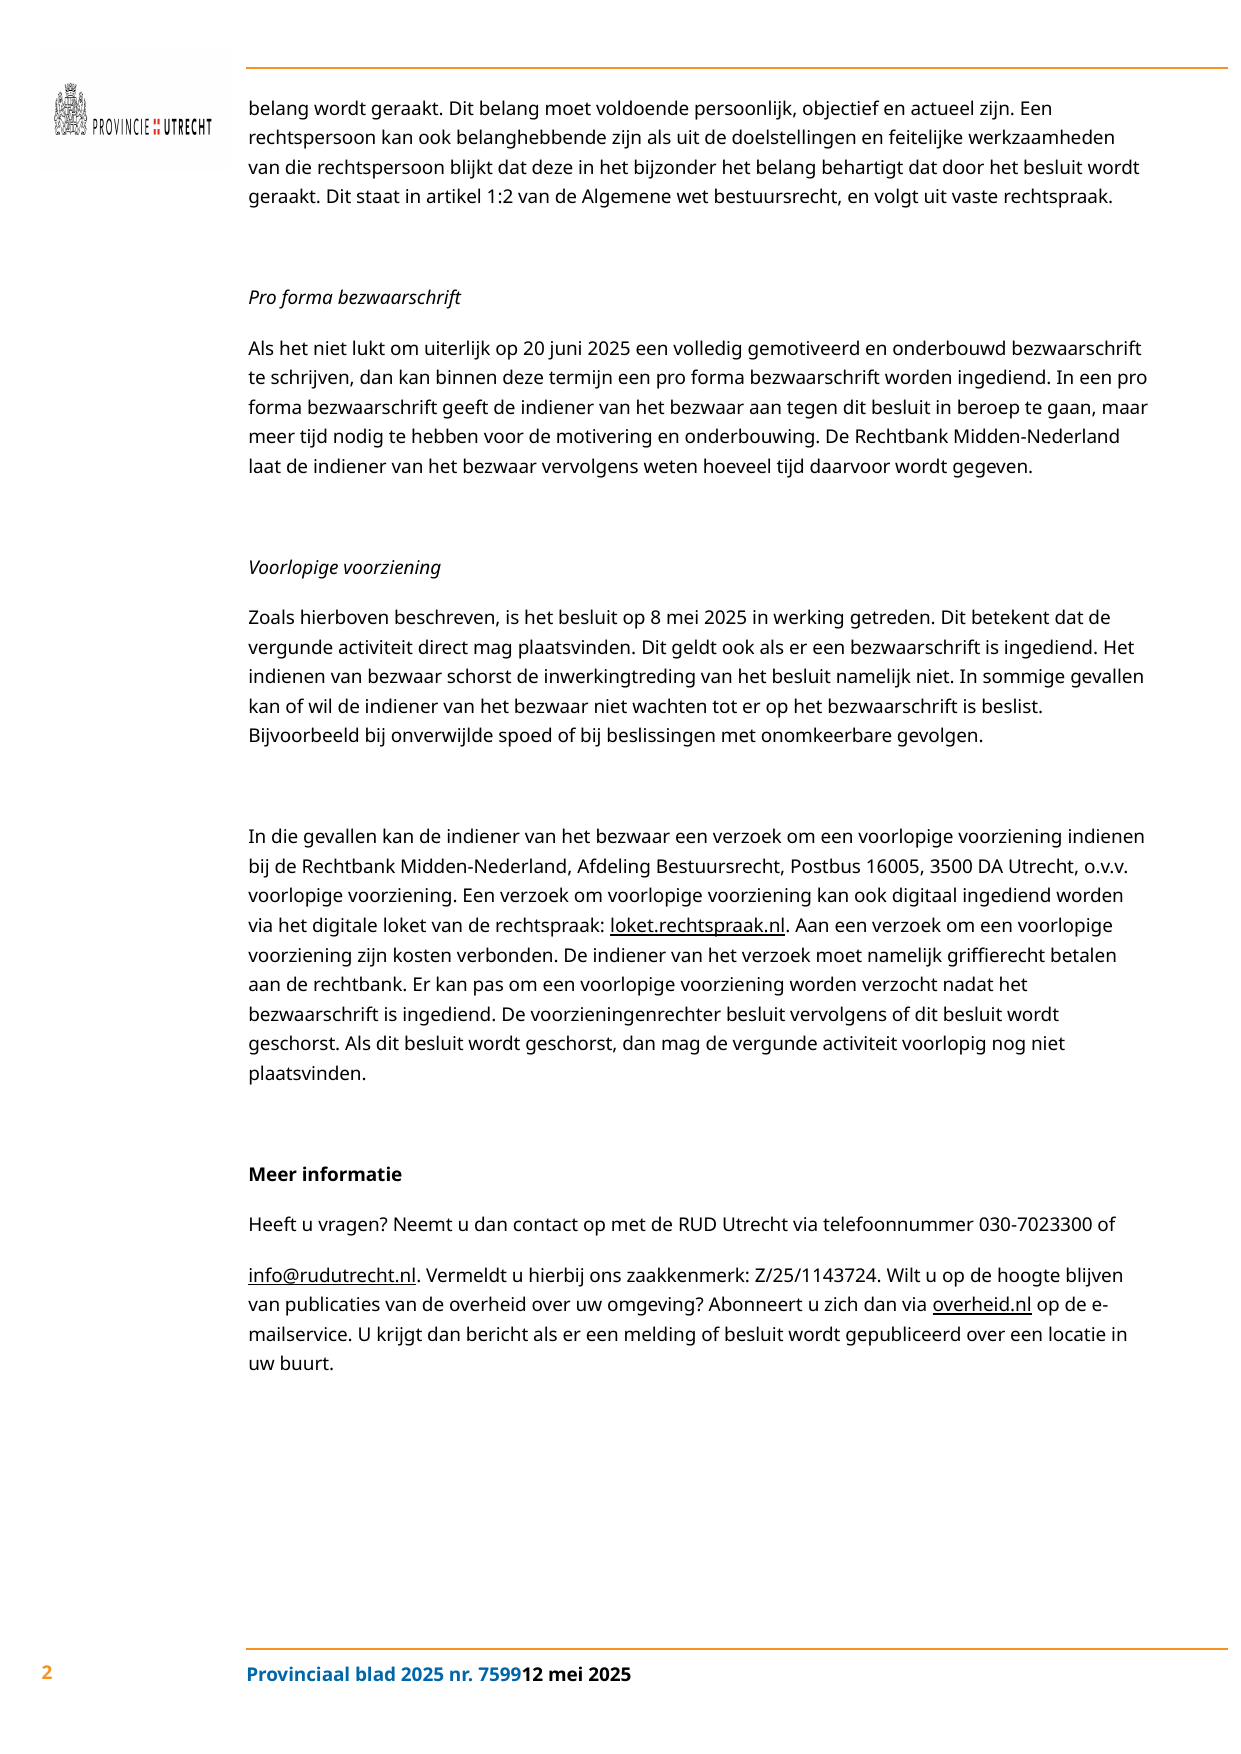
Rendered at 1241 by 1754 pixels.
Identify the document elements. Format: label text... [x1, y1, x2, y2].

picture [41, 47, 231, 172]
text Meer informatie [248, 1161, 1152, 1187]
text Zoals hierboven beschreven, is het besluit op 8 mei 2025 in werking getreden. Dit betekent dat de vergunde activiteit direct mag plaatsvinden. Dit geldt ook als er een bezwaarschrift is ingediend. Het indienen van bezwaar schorst de inwerkingtreding van het besluit namelijk niet. In sommige gevallen kan of wil de indiener van het bezwaar niet wachten tot er op het bezwaarschrift is beslist. Bijvoorbeeld bij onverwijlde spoed of bij beslissingen met onomkeerbare gevolgen. [248, 604, 1152, 748]
text In die gevallen kan de indiener van het bezwaar een verzoek om een voorlopige voorziening indienen bij de Rechtbank Midden-Nederland, Afdeling Bestuursrecht, Postbus 16005, 3500 DA Utrecht, o.v.v. voorlopige voorziening. Een verzoek om voorlopige voorziening kan ook digitaal ingediend worden via het digitale loket van de rechtspraak: loket.rechtspraak.nl. Aan een verzoek om een voorlopige voorziening zijn kosten verbonden. De indiener van het verzoek moet namelijk griffierecht betalen aan de rechtbank. Er kan pas om een voorlopige voorziening worden verzocht nadat het bezwaarschrift is ingediend. De voorzieningenrechter besluit vervolgens of dit besluit wordt geschorst. Als dit besluit wordt geschorst, dan mag de vergunde activiteit voorlopig nog niet plaatsvinden. [248, 823, 1152, 1086]
text belang wordt geraakt. Dit belang moet voldoende persoonlijk, objectief en actueel zijn. Een rechtspersoon kan ook belanghebbende zijn als uit de doelstellingen en feitelijke werkzaamheden van die rechtspersoon blijkt dat deze in het bijzonder het belang behartigt dat door het besluit wordt geraakt. Dit staat in artikel 1:2 van de Algemene wet bestuursrecht, en volgt uit vaste rechtspraak. [248, 95, 1152, 209]
text Heeft u vragen? Neemt u dan contact op met de RUD Utrecht via telefoonnummer 030-7023300 of [248, 1211, 1152, 1237]
text Voorlopige voorziening [248, 554, 1152, 580]
text Als het niet lukt om uiterlijk op 20 juni 2025 een volledig gemotiveerd en onderbouwd bezwaarschrift te schrijven, dan kan binnen deze termijn een pro forma bezwaarschrift worden ingediend. In een pro forma bezwaarschrift geeft de indiener van het bezwaar aan tegen dit besluit in beroep te gaan, maar meer tijd nodig te hebben voor de motivering en onderbouwing. De Rechtbank Midden-Nederland laat de indiener van het bezwaar vervolgens weten hoeveel tijd daarvoor wordt gegeven. [248, 335, 1152, 479]
text info@rudutrecht.nl. Vermeldt u hierbij ons zaakkenmerk: Z/25/1143724. Wilt u op de hoogte blijven van publicaties van de overheid over uw omgeving? Abonneert u zich dan via overheid.nl op de e-mailservice. U krijgt dan bericht als er een melding of besluit wordt gepubliceerd over een locatie in uw buurt. [248, 1262, 1152, 1376]
text Pro forma bezwaarschrift [248, 284, 1152, 310]
